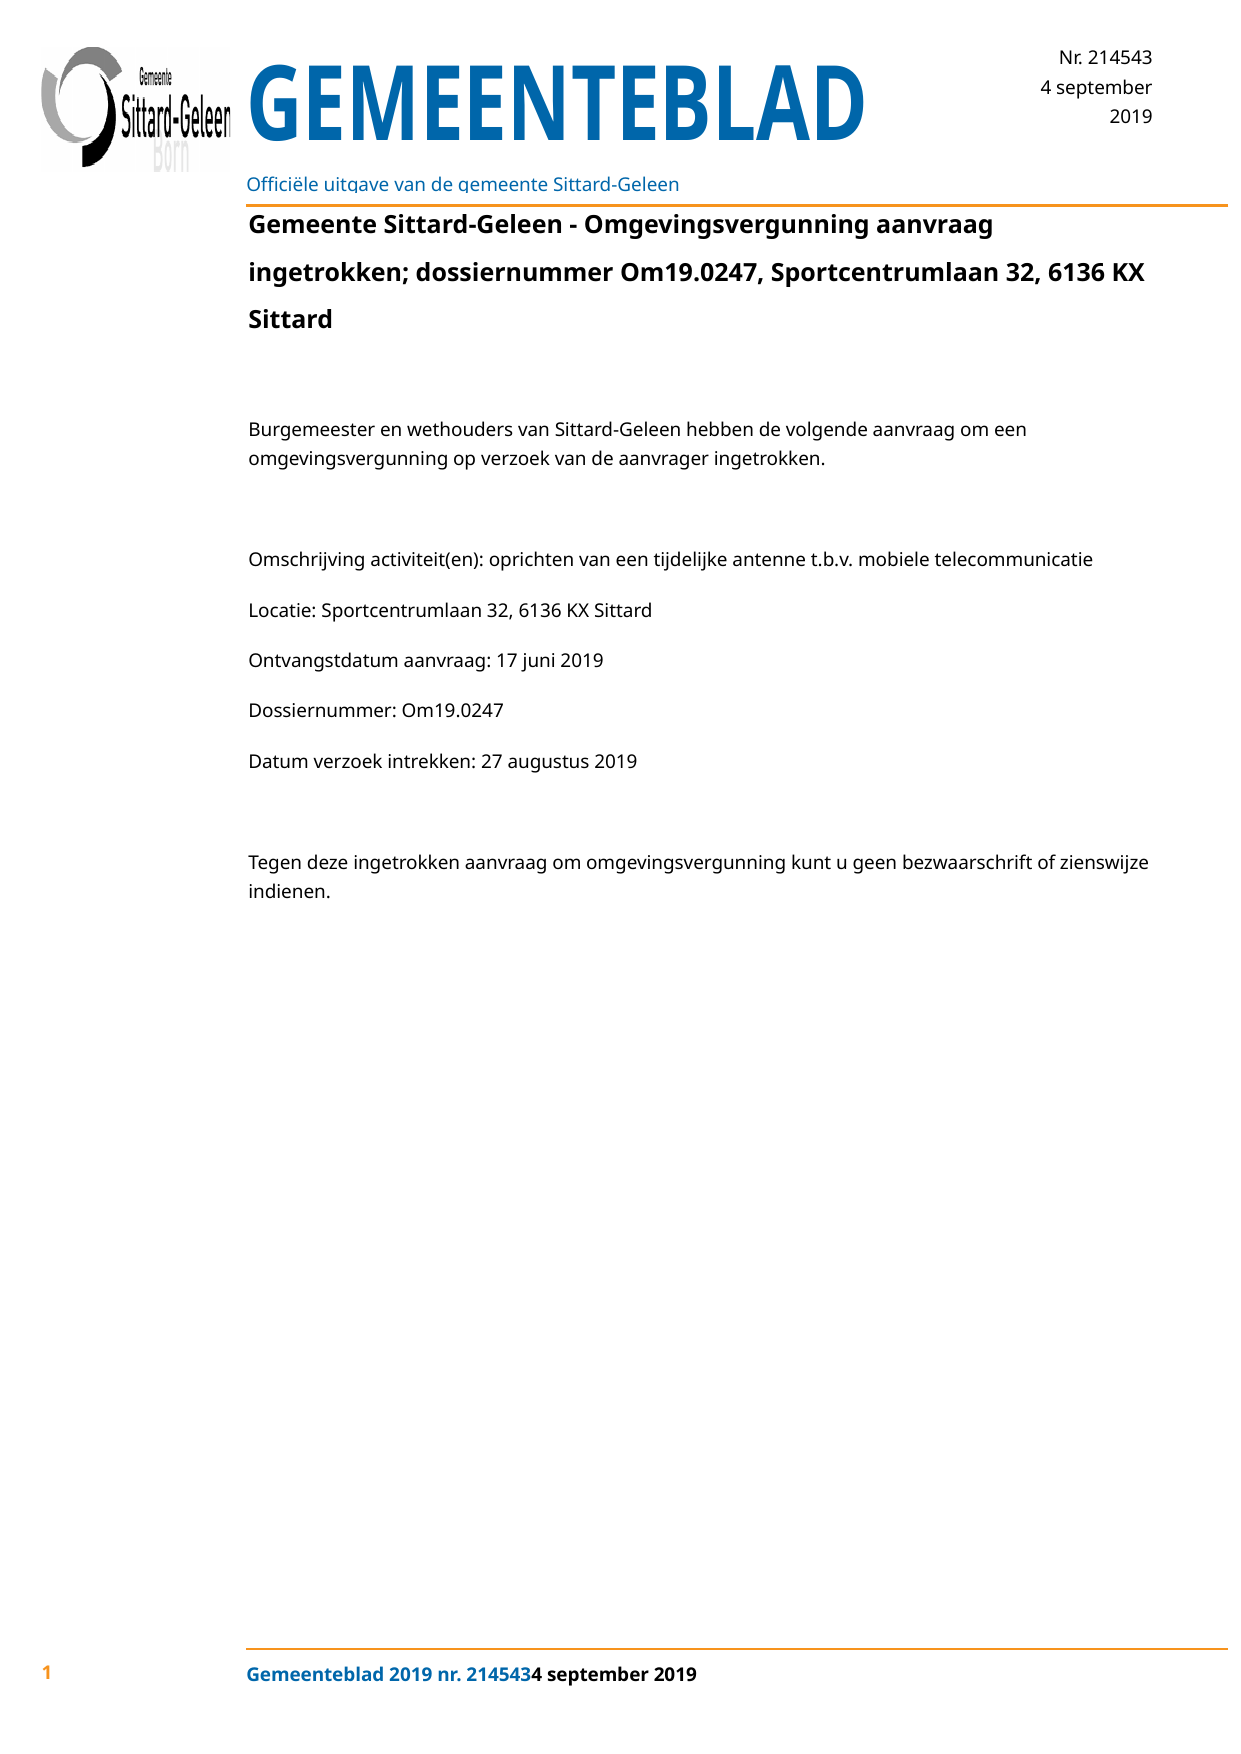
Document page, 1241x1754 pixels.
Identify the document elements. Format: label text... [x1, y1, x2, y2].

text Tegen deze ingetrokken aanvraag om omgevingsvergunning kunt u geen bezwaarschrift of zienswijze indienen. [248, 849, 1152, 904]
text Datum verzoek intrekken: 27 augustus 2019 [248, 748, 1152, 774]
text Dossiernummer: Om19.0247 [248, 698, 1152, 723]
text Burgemeester en wethouders van Sittard-Geleen hebben de volgende aanvraag om een omgevingsvergunning op verzoek van de aanvrager ingetrokken. [248, 416, 1152, 471]
text Gemeente Sittard-Geleen - Omgevingsvergunning aanvraag ingetrokken; dossiernummer Om19.0247, Sportcentrumlaan 32, 6136 KX Sittard [248, 207, 1152, 336]
picture [41, 47, 231, 172]
text Locatie: Sportcentrumlaan 32, 6136 KX Sittard [248, 597, 1152, 622]
text Omschrijving activiteit(en): oprichten van een tijdelijke antenne t.b.v. mobiele telecommunicatie [248, 546, 1152, 572]
text Ontvangstdatum aanvraag: 17 juni 2019 [248, 647, 1152, 673]
